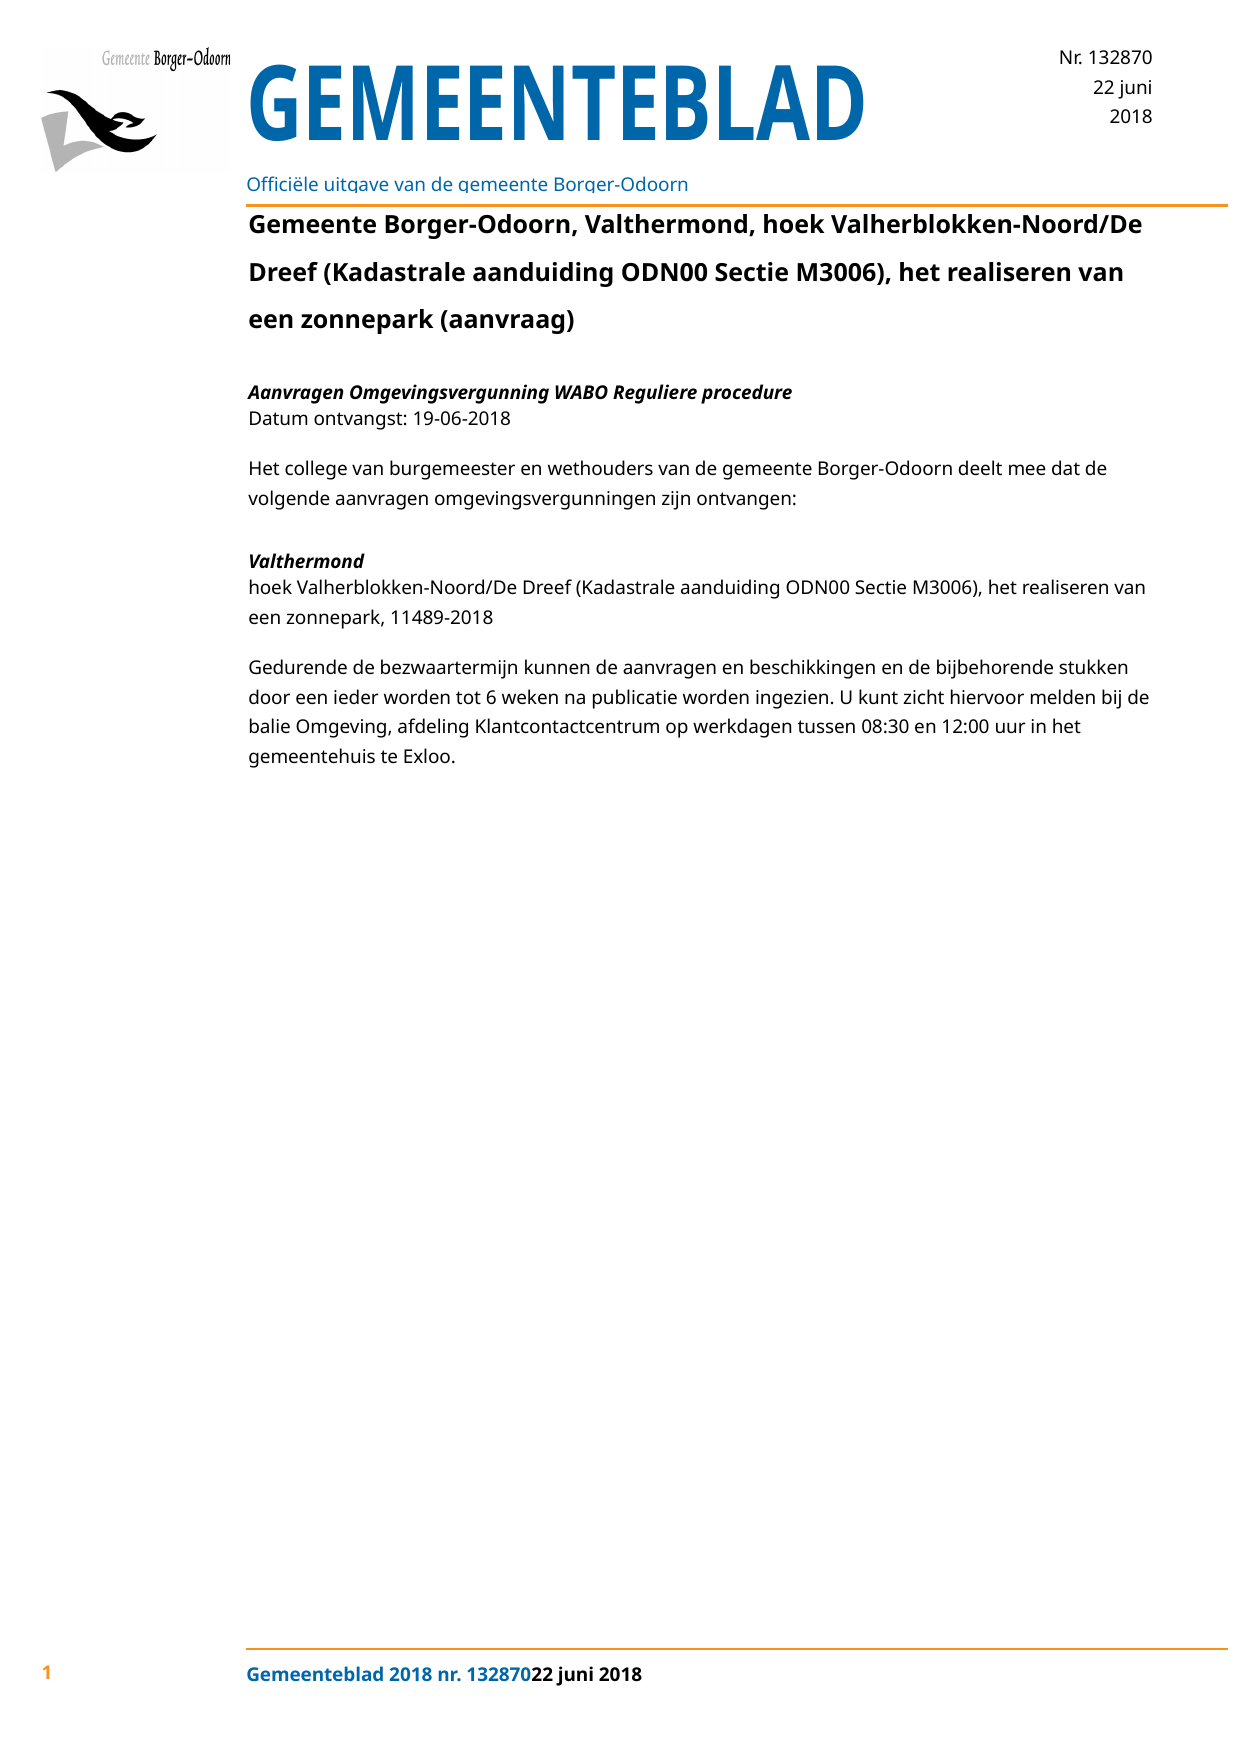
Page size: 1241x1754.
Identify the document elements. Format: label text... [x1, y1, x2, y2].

text hoek Valherblokken-Noord/De Dreef (Kadastrale aanduiding ODN00 Sectie M3006), het realiseren van een zonnepark, 11489-2018 [248, 574, 1152, 630]
text Valthermond [248, 549, 1152, 574]
text Gemeente Borger-Odoorn, Valthermond, hoek Valherblokken-Noord/De Dreef (Kadastrale aanduiding ODN00 Sectie M3006), het realiseren van een zonnepark (aanvraag) [248, 207, 1152, 336]
text Het college van burgemeester en wethouders van de gemeente Borger-Odoorn deelt mee dat de volgende aanvragen omgevingsvergunningen zijn ontvangen: [248, 455, 1152, 511]
text Gedurende de bezwaartermijn kunnen de aanvragen en beschikkingen en de bijbehorende stukken door een ieder worden tot 6 weken na publicatie worden ingezien. U kunt zicht hiervoor melden bij de balie Omgeving, afdeling Klantcontactcentrum op werkdagen tussen 08:30 en 12:00 uur in het gemeentehuis te Exloo. [248, 654, 1152, 769]
text Aanvragen Omgevingsvergunning WABO Reguliere procedure [248, 379, 1152, 405]
text Datum ontvangst: 19-06-2018 [248, 405, 1152, 431]
picture [41, 47, 231, 172]
